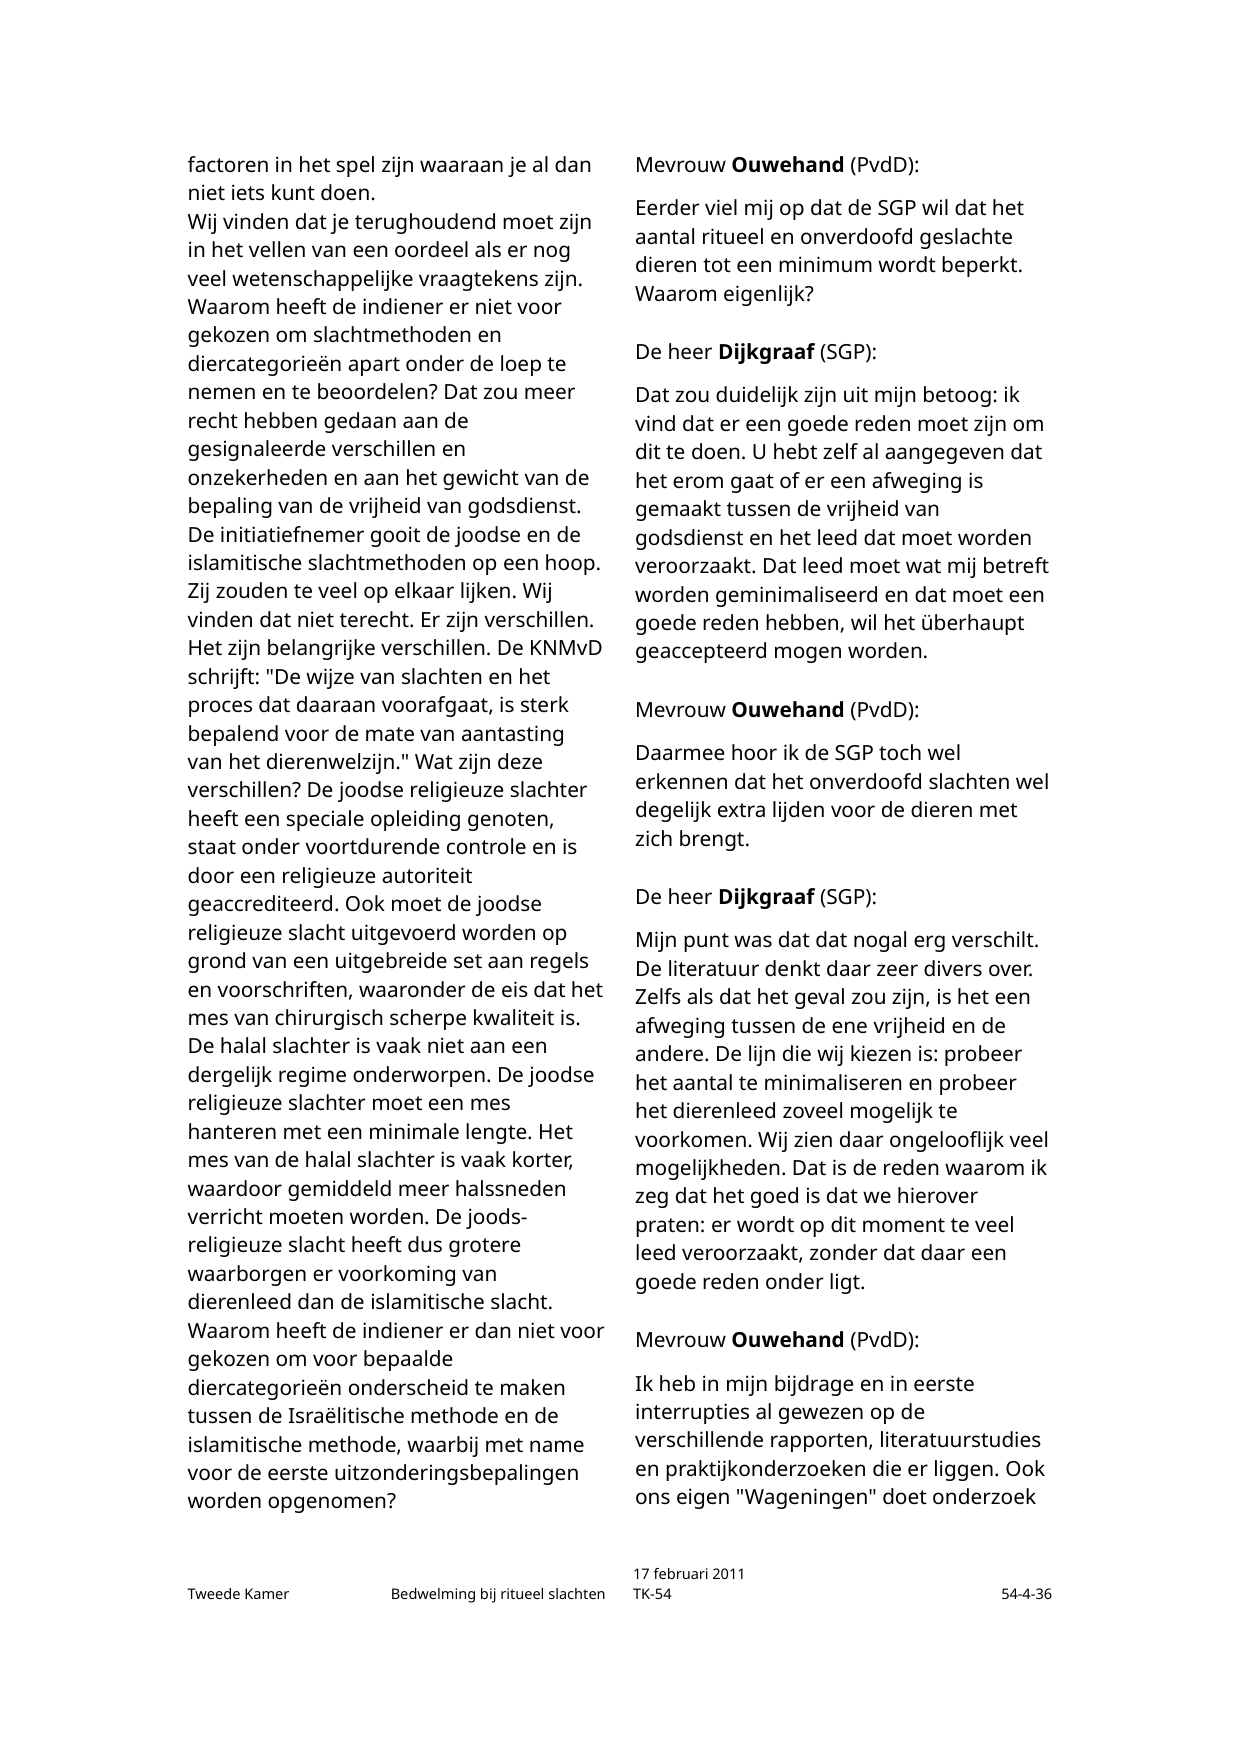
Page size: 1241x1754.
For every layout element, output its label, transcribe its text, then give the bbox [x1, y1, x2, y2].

text Mevrouw Ouwehand (PvdD): [635, 150, 1053, 178]
text De initiatiefnemer gooit de joodse en de islamitische slachtmethoden op een hoop. Zij zouden te veel op elkaar lijken. Wij vinden dat niet terecht. Er zijn verschillen. Het zijn belangrijke verschillen. De KNMvD schrijft: "De wijze van slachten en het proces dat daaraan voorafgaat, is sterk bepalend voor de mate van aantasting van het dierenwelzijn." Wat zijn deze verschillen? De joodse religieuze slachter heeft een speciale opleiding genoten, staat onder voortdurende controle en is door een religieuze autoriteit geaccrediteerd. Ook moet de joodse religieuze slacht uitgevoerd worden op grond van een uitgebreide set aan regels en voorschriften, waaronder de eis dat het mes van chirurgisch scherpe kwaliteit is. De halal slachter is vaak niet aan een dergelijk regime onderworpen. De joodse religieuze slachter moet een mes hanteren met een minimale lengte. Het mes van de halal slachter is vaak korter, waardoor gemiddeld meer halssneden verricht moeten worden. De joods-religieuze slacht heeft dus grotere waarborgen er voorkoming van dierenleed dan de islamitische slacht. Waarom heeft de indiener er dan niet voor gekozen om voor bepaalde diercategorieën onderscheid te maken tussen de Israëlitische methode en de islamitische methode, waarbij met name voor de eerste uitzonderingsbepalingen worden opgenomen? [187, 520, 605, 1515]
text Ik heb in mijn bijdrage en in eerste interrupties al gewezen op de verschillende rapporten, literatuurstudies en praktijkonderzoeken die er liggen. Ook ons eigen "Wageningen" doet onderzoek [635, 1369, 1053, 1511]
text Mevrouw Ouwehand (PvdD): [635, 695, 1053, 723]
text Mijn punt was dat dat nogal erg verschilt. De literatuur denkt daar zeer divers over. Zelfs als dat het geval zou zijn, is het een afweging tussen de ene vrijheid en de andere. De lijn die wij kiezen is: probeer het aantal te minimaliseren en probeer het dierenleed zoveel mogelijk te voorkomen. Wij zien daar ongelooflijk veel mogelijkheden. Dat is de reden waarom ik zeg dat het goed is dat we hierover praten: er wordt op dit moment te veel leed veroorzaakt, zonder dat daar een goede reden onder ligt. [635, 926, 1053, 1295]
text De heer Dijkgraaf (SGP): [635, 882, 1053, 911]
text De heer Dijkgraaf (SGP): [635, 337, 1053, 366]
text Daarmee hoor ik de SGP toch wel erkennen dat het onverdoofd slachten wel degelijk extra lijden voor de dieren met zich brengt. [635, 738, 1053, 852]
text Mevrouw Ouwehand (PvdD): [635, 1325, 1053, 1354]
text Wij vinden dat je terughoudend moet zijn in het vellen van een oordeel als er nog veel wetenschappelijke vraagtekens zijn. Waarom heeft de indiener er niet voor gekozen om slachtmethoden en diercategorieën apart onder de loep te nemen en te beoordelen? Dat zou meer recht hebben gedaan aan de gesignaleerde verschillen en onzekerheden en aan het gewicht van de bepaling van de vrijheid van godsdienst. [187, 207, 605, 520]
text Dat zou duidelijk zijn uit mijn betoog: ik vind dat er een goede reden moet zijn om dit te doen. U hebt zelf al aangegeven dat het erom gaat of er een afweging is gemaakt tussen de vrijheid van godsdienst en het leed dat moet worden veroorzaakt. Dat leed moet wat mij betreft worden geminimaliseerd en dat moet een goede reden hebben, wil het überhaupt geaccepteerd mogen worden. [635, 381, 1053, 665]
text factoren in het spel zijn waaraan je al dan niet iets kunt doen. [187, 150, 605, 207]
text Eerder viel mij op dat de SGP wil dat het aantal ritueel en onverdoofd geslachte dieren tot een minimum wordt beperkt. Waarom eigenlijk? [635, 193, 1053, 307]
